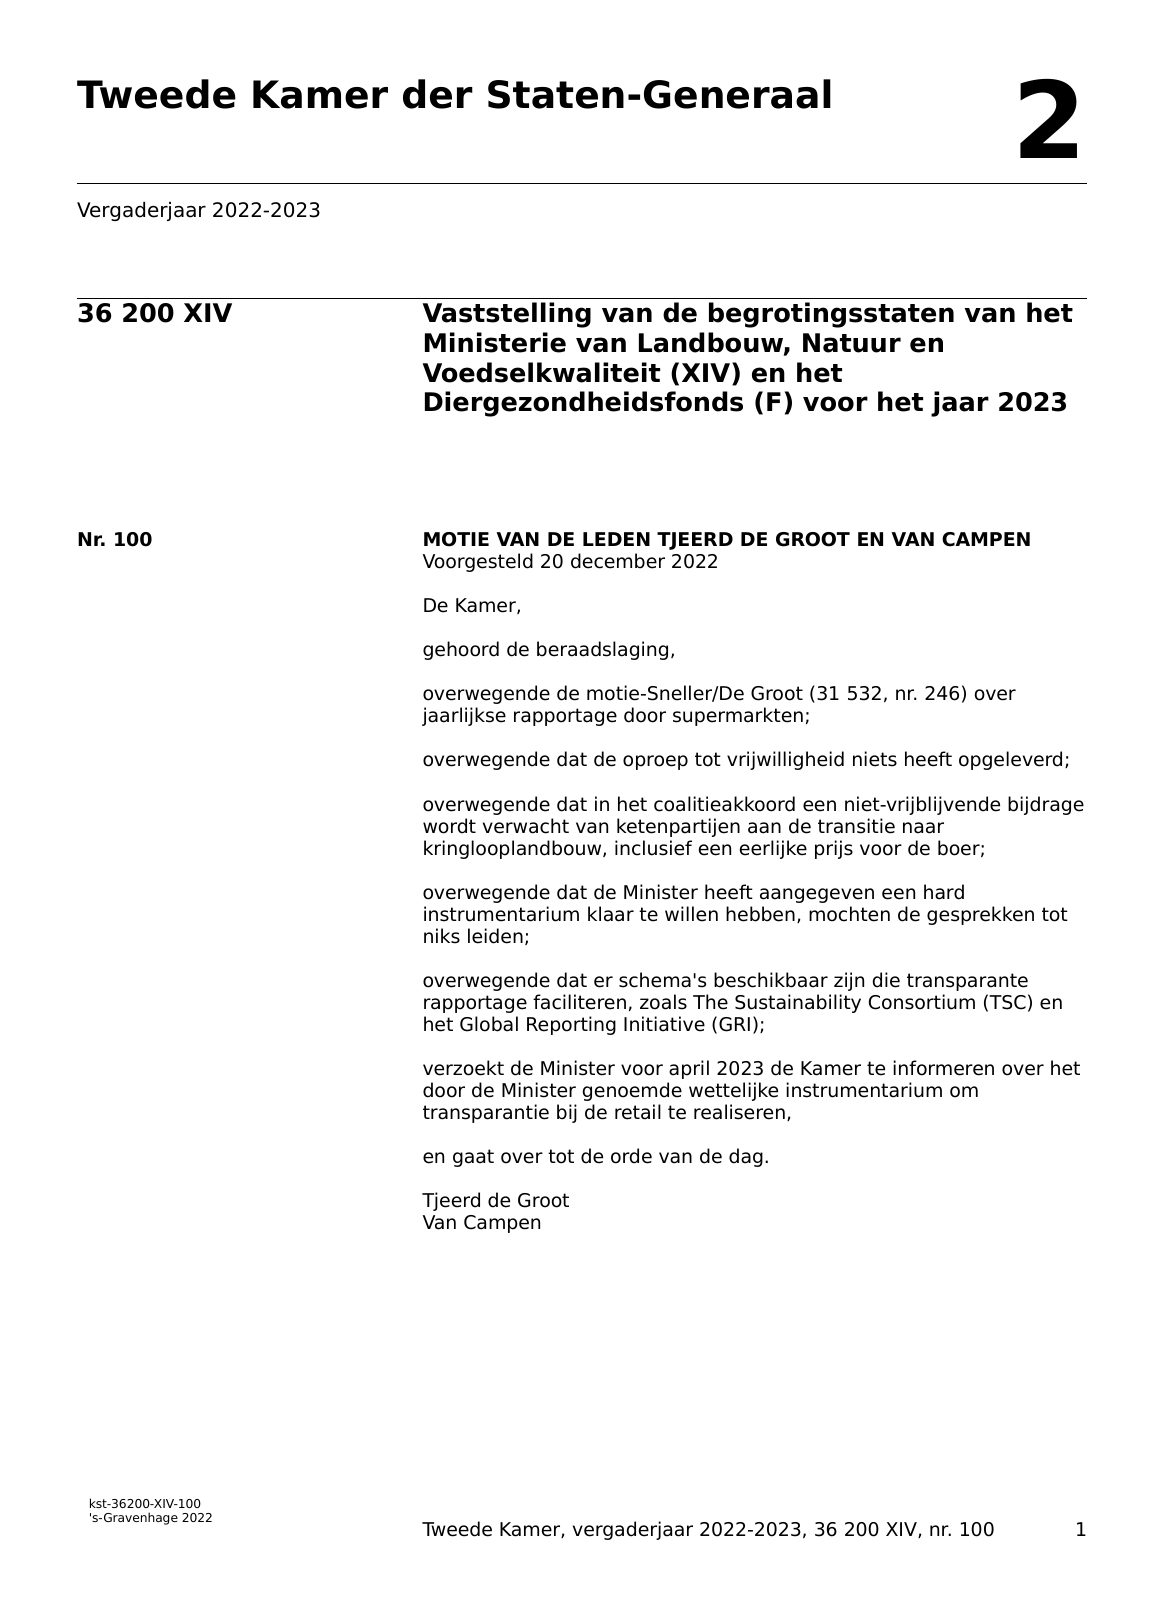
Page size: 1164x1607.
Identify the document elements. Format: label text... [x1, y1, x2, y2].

table_cell Vergaderjaar 2022-2023 [77, 184, 1087, 298]
text De Kamer, [422, 595, 1087, 617]
table_header Tweede Kamer der Staten-Generaal [77, 59, 886, 183]
text overwegende de motie-Sneller/De Groot (31 532, nr. 246) over jaarlijkse rapportage door supermarkten; [422, 683, 1087, 727]
text Van Campen [422, 1212, 1087, 1234]
text en gaat over tot de orde van de dag. [422, 1146, 1087, 1168]
text verzoekt de Minister voor april 2023 de Kamer te informeren over het door de Minister genoemde wettelijke instrumentarium om transparantie bij de retail te realiseren, [422, 1058, 1087, 1124]
text overwegende dat er schema's beschikbaar zijn die transparante rapportage faciliteren, zoals The Sustainability Consortium (TSC) en het Global Reporting Initiative (GRI); [422, 970, 1087, 1036]
text overwegende dat de Minister heeft aangegeven een hard instrumentarium klaar te willen hebben, mochten de gesprekken tot niks leiden; [422, 882, 1087, 948]
text overwegende dat in het coalitieakkoord een niet-vrijblijvende bijdrage wordt verwacht van ketenpartijen aan de transitie naar kringlooplandbouw, inclusief een eerlijke prijs voor de boer; [422, 793, 1087, 859]
table_header 2 [886, 59, 1087, 183]
subtitle Nr. 100 MOTIE VAN DE LEDEN TJEERD DE GROOT EN VAN CAMPEN [77, 529, 1087, 551]
text overwegende dat de oproep tot vrijwilligheid niets heeft opgeleverd; [422, 749, 1087, 771]
text Tjeerd de Groot [422, 1190, 1087, 1212]
subtitle 36 200 XIV Vaststelling van de begrotingsstaten van het Ministerie van Landbouw, Natuur en Voedselkwaliteit (XIV) en het Diergezondheidsfonds (F) voor het jaar 2023 [77, 299, 1087, 418]
text Voorgesteld 20 december 2022 [422, 551, 1087, 573]
text 's-Gravenhage 2022 [88, 1511, 323, 1525]
text gehoord de beraadslaging, [422, 639, 1087, 661]
text kst-36200-XIV-100 [88, 1497, 323, 1511]
